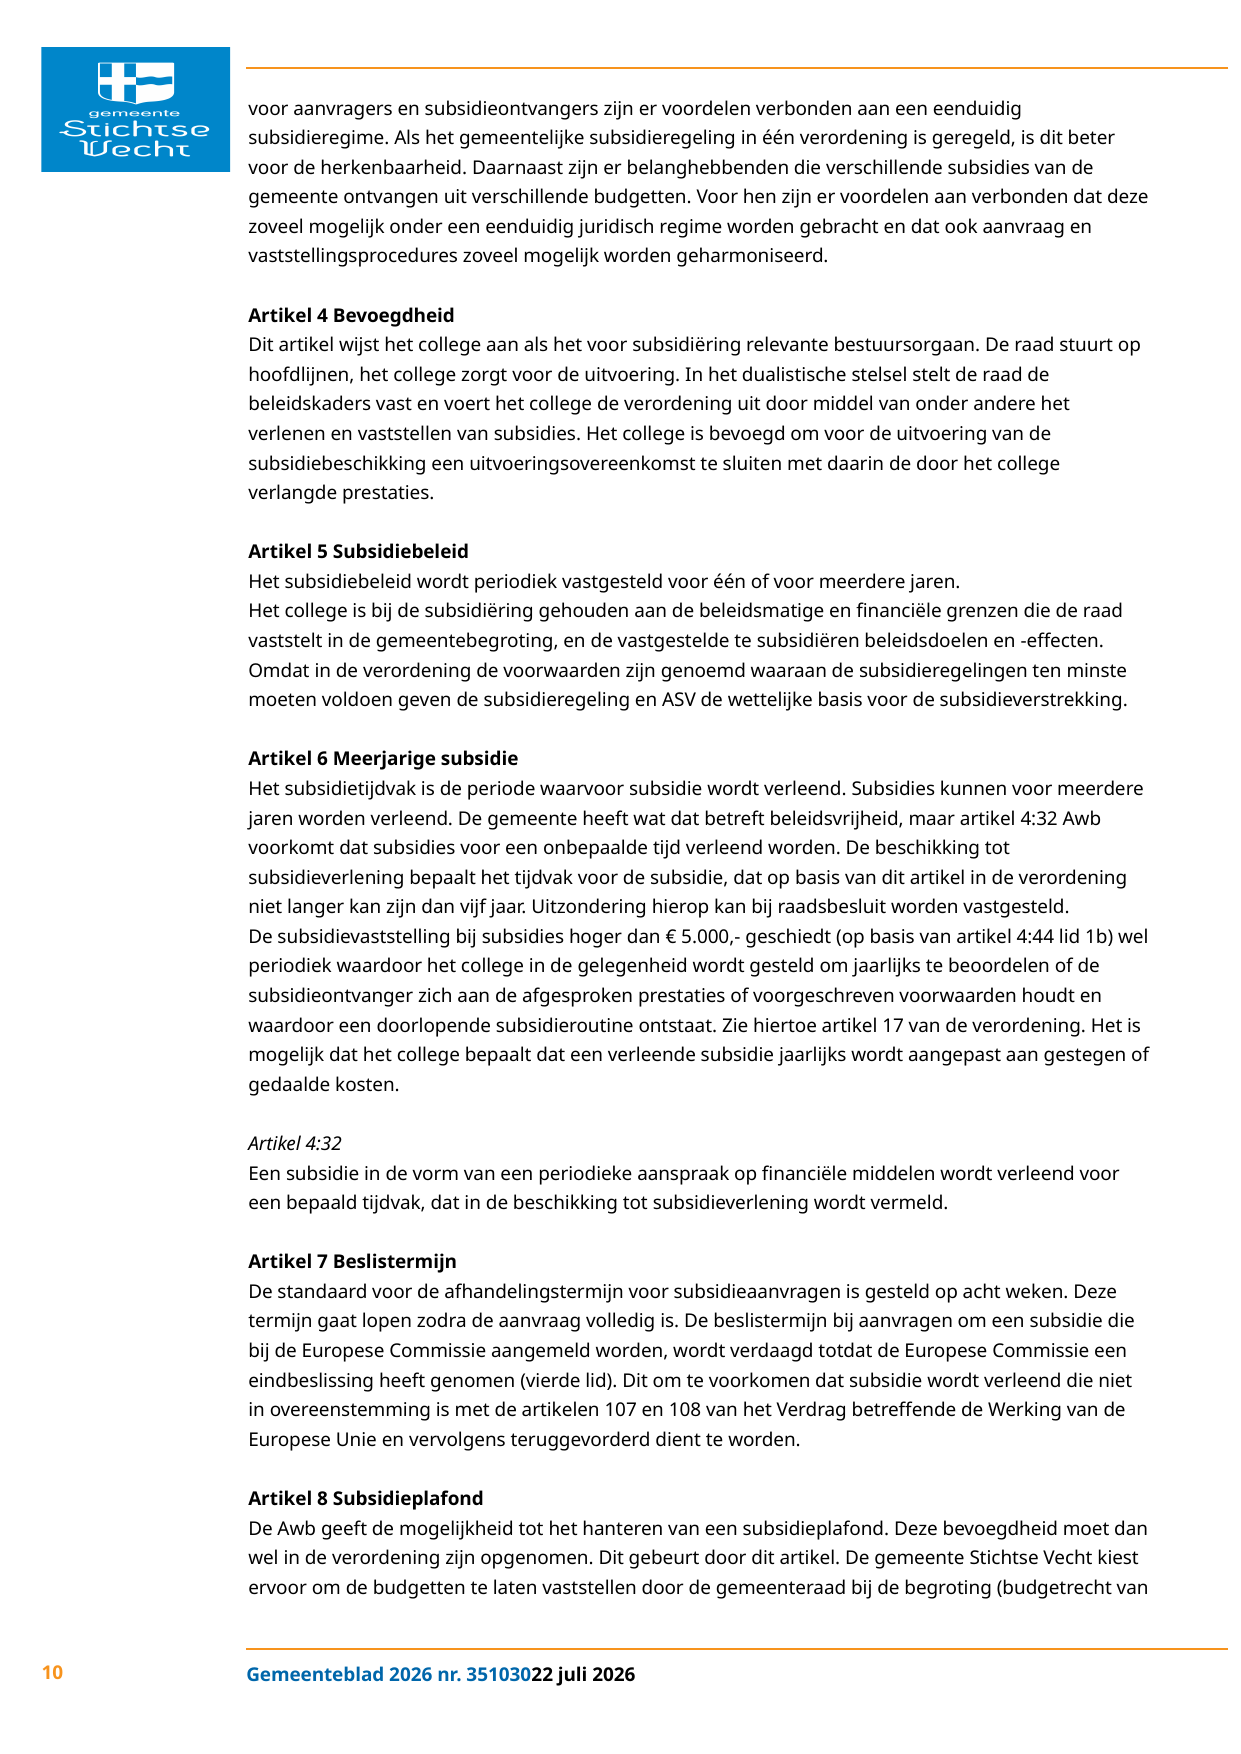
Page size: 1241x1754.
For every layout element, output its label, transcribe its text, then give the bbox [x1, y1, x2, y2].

text voor aanvragers en subsidieontvangers zijn er voordelen verbonden aan een eenduidig subsidieregime. Als het gemeentelijke subsidieregeling in één verordening is geregeld, is dit beter voor de herkenbaarheid. Daarnaast zijn er belanghebbenden die verschillende subsidies van de gemeente ontvangen uit verschillende budgetten. Voor hen zijn er voordelen aan verbonden dat deze zoveel mogelijk onder een eenduidig juridisch regime worden gebracht en dat ook aanvraag en vaststellingsprocedures zoveel mogelijk worden geharmoniseerd. [248, 95, 1152, 268]
text Artikel 4 Bevoegdheid [248, 302, 1152, 328]
text Het subsidiebeleid wordt periodiek vastgesteld voor één of voor meerdere jaren. [248, 568, 1152, 594]
text Artikel 4:32 [248, 1130, 1152, 1156]
text Het subsidietijdvak is de periode waarvoor subsidie wordt verleend. Subsidies kunnen voor meerdere jaren worden verleend. De gemeente heeft wat dat betreft beleidsvrijheid, maar artikel 4:32 Awb voorkomt dat subsidies voor een onbepaalde tijd verleend worden. De beschikking tot subsidieverlening bepaalt het tijdvak voor de subsidie, dat op basis van dit artikel in de verordening niet langer kan zijn dan vijf jaar. Uitzondering hierop kan bij raadsbesluit worden vastgesteld. [248, 775, 1152, 919]
text Artikel 6 Meerjarige subsidie [248, 746, 1152, 771]
text Dit artikel wijst het college aan als het voor subsidiëring relevante bestuursorgaan. De raad stuurt op hoofdlijnen, het college zorgt voor de uitvoering. In het dualistische stelsel stelt de raad de beleidskaders vast en voert het college de verordening uit door middel van onder andere het verlenen en vaststellen van subsidies. Het college is bevoegd om voor de uitvoering van de subsidiebeschikking een uitvoeringsovereenkomst te sluiten met daarin de door het college verlangde prestaties. [248, 331, 1152, 505]
text De Awb geeft de mogelijkheid tot het hanteren van een subsidieplafond. Deze bevoegdheid moet dan wel in de verordening zijn opgenomen. Dit gebeurt door dit artikel. De gemeente Stichtse Vecht kiest ervoor om de budgetten te laten vaststellen door de gemeenteraad bij de begroting (budgetrecht van [248, 1515, 1152, 1600]
text Artikel 7 Beslistermijn [248, 1248, 1152, 1274]
text Artikel 8 Subsidieplafond [248, 1485, 1152, 1511]
text Artikel 5 Subsidiebeleid [248, 538, 1152, 564]
text Een subsidie in de vorm van een periodieke aanspraak op financiële middelen wordt verleend voor een bepaald tijdvak, dat in de beschikking tot subsidieverlening wordt vermeld. [248, 1160, 1152, 1215]
picture [99, 63, 135, 101]
text Het college is bij de subsidiëring gehouden aan de beleidsmatige en financiële grenzen die de raad vaststelt in de gemeentebegroting, en de vastgestelde te subsidiëren beleidsdoelen en -effecten. Omdat in de verordening de voorwaarden zijn genoemd waaraan de subsidieregelingen ten minste moeten voldoen geven de subsidieregeling en ASV de wettelijke basis voor de subsidieverstrekking. [248, 598, 1152, 712]
text De standaard voor de afhandelingstermijn voor subsidieaanvragen is gesteld op acht weken. Deze termijn gaat lopen zodra de aanvraag volledig is. De beslistermijn bij aanvragen om een subsidie die bij de Europese Commissie aangemeld worden, wordt verdaagd totdat de Europese Commissie een eindbeslissing heeft genomen (vierde lid). Dit om te voorkomen dat subsidie wordt verleend die niet in overeenstemming is met de artikelen 107 en 108 van het Verdrag betreffende de Werking van de Europese Unie en vervolgens teruggevorderd dient te worden. [248, 1278, 1152, 1452]
text De subsidievaststelling bij subsidies hoger dan € 5.000,- geschiedt (op basis van artikel 4:44 lid 1b) wel periodiek waardoor het college in de gelegenheid wordt gesteld om jaarlijks te beoordelen of de subsidieontvanger zich aan de afgesproken prestaties of voorgeschreven voorwaarden houdt en waardoor een doorlopende subsidieroutine ontstaat. Zie hiertoe artikel 17 van de verordening. Het is mogelijk dat het college bepaalt dat een verleende subsidie jaarlijks wordt aangepast aan gestegen of gedaalde kosten. [248, 923, 1152, 1097]
picture [137, 63, 174, 103]
